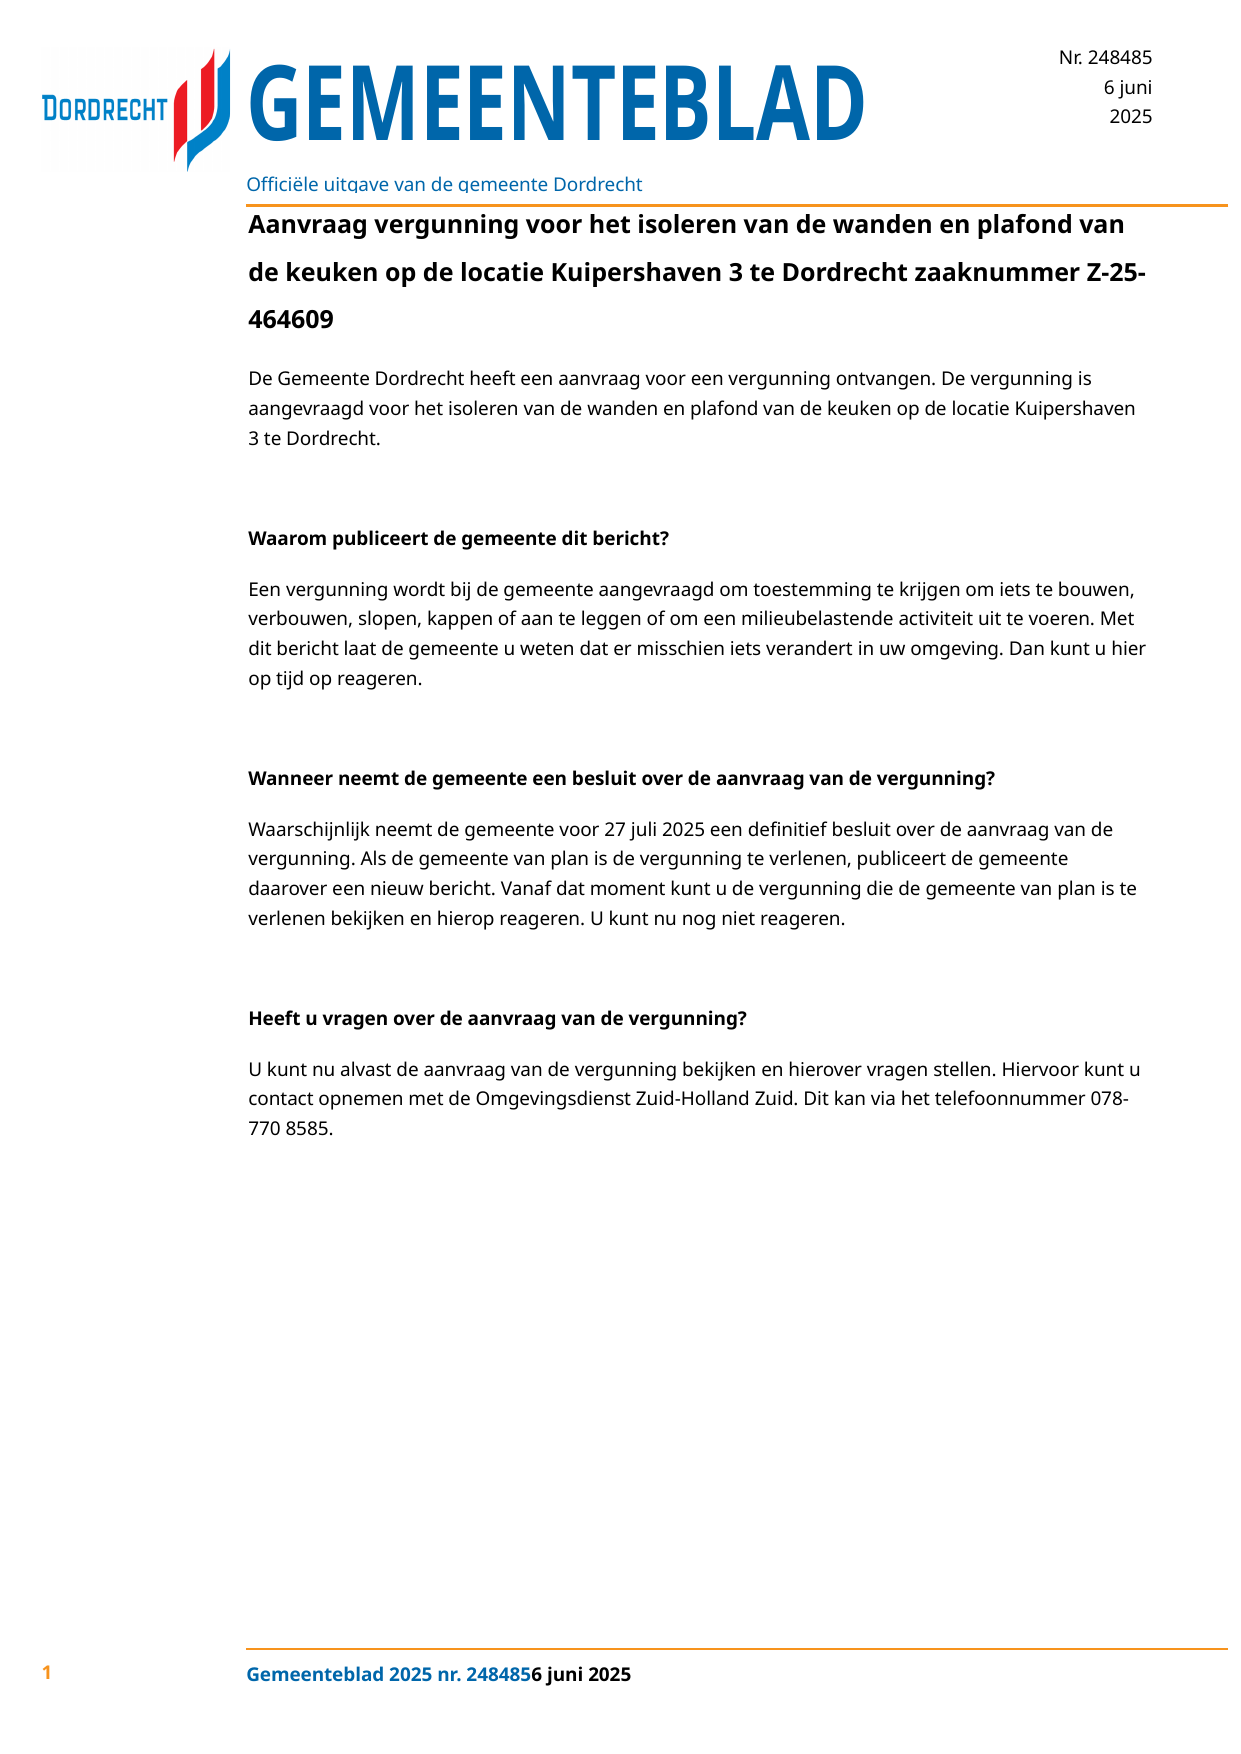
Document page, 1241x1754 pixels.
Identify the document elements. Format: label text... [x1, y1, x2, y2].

text Een vergunning wordt bij de gemeente aangevraagd om toestemming te krijgen om iets te bouwen, verbouwen, slopen, kappen of aan te leggen of om een milieubelastende activiteit uit te voeren. Met dit bericht laat de gemeente u weten dat er misschien iets verandert in uw omgeving. Dan kunt u hier op tijd op reageren. [248, 576, 1152, 690]
text Wanneer neemt de gemeente een besluit over de aanvraag van de vergunning? [248, 766, 1152, 791]
text De Gemeente Dordrecht heeft een aanvraag voor een vergunning ontvangen. De vergunning is aangevraagd voor het isoleren van de wanden en plafond van de keuken op de locatie Kuipershaven 3 te Dordrecht. [248, 366, 1152, 450]
text Aanvraag vergunning voor het isoleren van de wanden en plafond van de keuken op de locatie Kuipershaven 3 te Dordrecht zaaknummer Z-25-464609 [248, 207, 1152, 336]
text Heeft u vragen over de aanvraag van de vergunning? [248, 1006, 1152, 1031]
picture [41, 47, 231, 172]
text U kunt nu alvast de aanvraag van de vergunning bekijken en hierover vragen stellen. Hiervoor kunt u contact opnemen met de Omgevingsdienst Zuid-Holland Zuid. Dit kan via het telefoonnummer 078-770 8585. [248, 1056, 1152, 1141]
text Waarom publiceert de gemeente dit bericht? [248, 526, 1152, 551]
text Waarschijnlijk neemt de gemeente voor 27 juli 2025 een definitief besluit over de aanvraag van de vergunning. Als de gemeente van plan is de vergunning te verlenen, publiceert de gemeente daarover een nieuw bericht. Vanaf dat moment kunt u de vergunning die de gemeente van plan is te verlenen bekijken en hierop reageren. U kunt nu nog niet reageren. [248, 816, 1152, 930]
